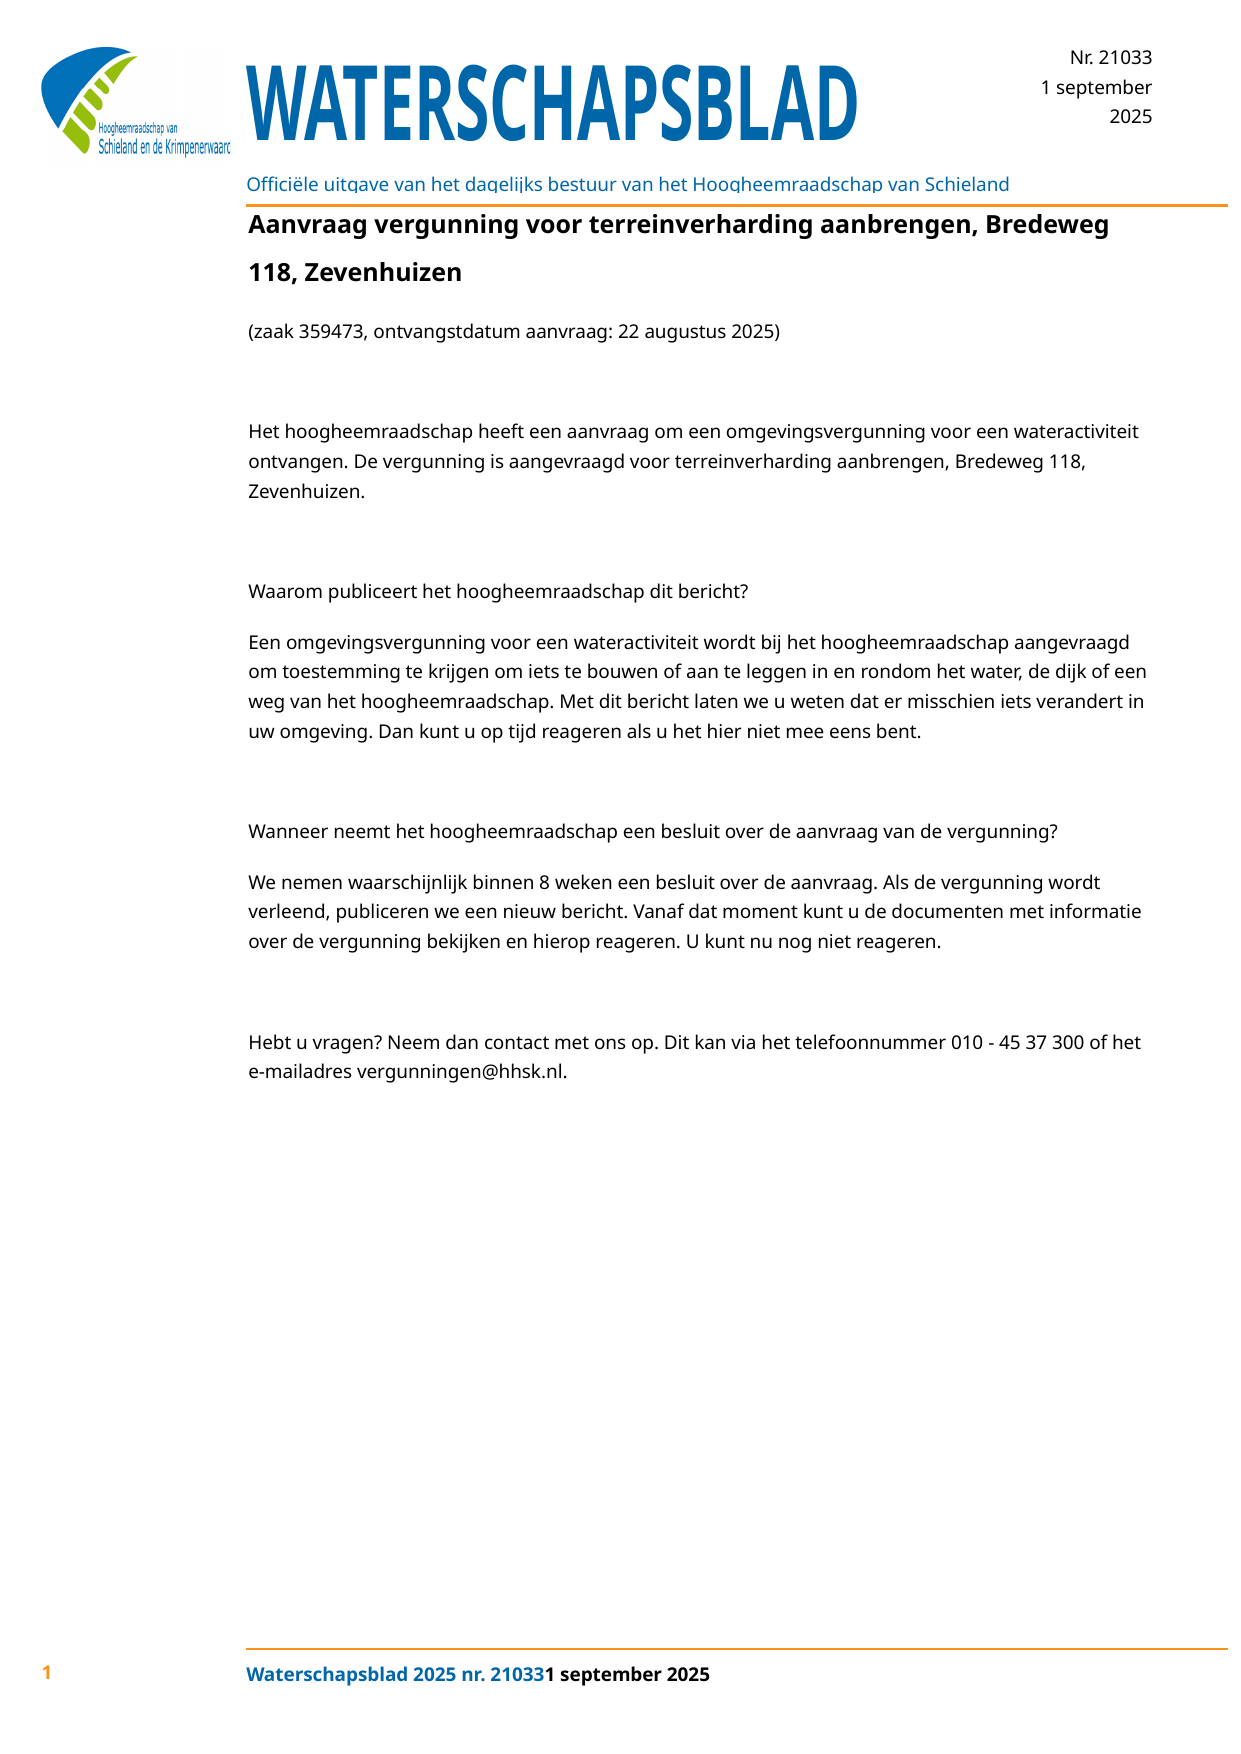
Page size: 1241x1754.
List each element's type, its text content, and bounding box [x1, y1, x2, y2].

text Hebt u vragen? Neem dan contact met ons op. Dit kan via het telefoonnummer 010 - 45 37 300 of het e-mailadres vergunningen@hhsk.nl. [248, 1029, 1152, 1084]
text Aanvraag vergunning voor terreinverharding aanbrengen, Bredeweg 118, Zevenhuizen [248, 207, 1152, 288]
text (zaak 359473, ontvangstdatum aanvraag: 22 augustus 2025) [248, 318, 1152, 344]
picture [41, 47, 231, 172]
text Het hoogheemraadschap heeft een aanvraag om een omgevingsvergunning voor een wateractiviteit ontvangen. De vergunning is aangevraagd voor terreinverharding aanbrengen, Bredeweg 118, Zevenhuizen. [248, 419, 1152, 504]
text We nemen waarschijnlijk binnen 8 weken een besluit over de aanvraag. Als de vergunning wordt verleend, publiceren we een nieuw bericht. Vanaf dat moment kunt u de documenten met informatie over de vergunning bekijken en hierop reageren. U kunt nu nog niet reageren. [248, 869, 1152, 954]
text Wanneer neemt het hoogheemraadschap een besluit over de aanvraag van de vergunning? [248, 819, 1152, 844]
text Een omgevingsvergunning voor een wateractiviteit wordt bij het hoogheemraadschap aangevraagd om toestemming te krijgen om iets te bouwen of aan te leggen in en rondom het water, de dijk of een weg van het hoogheemraadschap. Met dit bericht laten we u weten dat er misschien iets verandert in uw omgeving. Dan kunt u op tijd reageren als u het hier niet mee eens bent. [248, 629, 1152, 744]
text Waarom publiceert het hoogheemraadschap dit bericht? [248, 579, 1152, 604]
